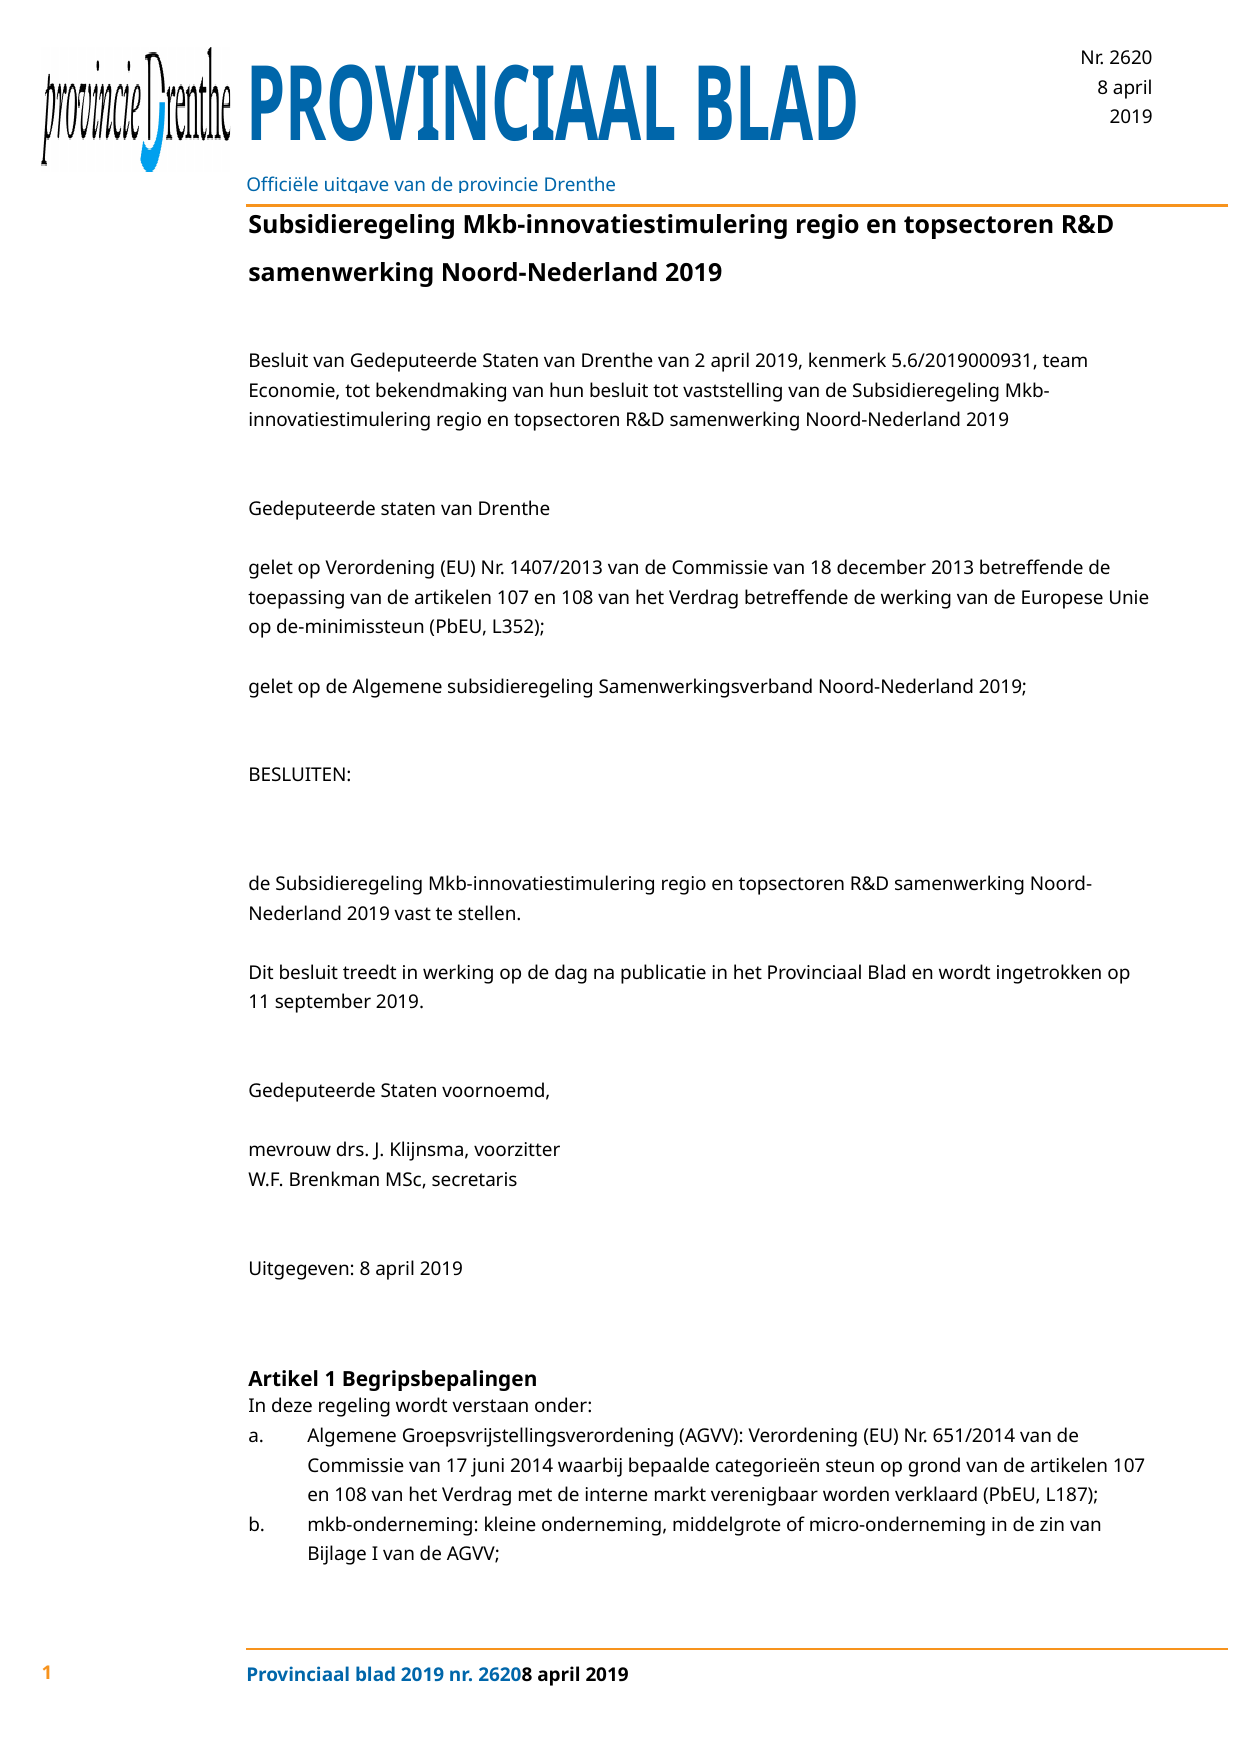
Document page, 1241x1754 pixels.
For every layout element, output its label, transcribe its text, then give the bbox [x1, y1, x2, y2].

text W.F. Brenkman MSc, secretaris [248, 1166, 1152, 1192]
list Algemene Groepsvrijstellingsverordening (AGVV): Verordening (EU) Nr. 651/2014 van de Commissie van 17 juni 2014 waarbij bepaalde categorieën steun op grond van de artikelen 107 en 108 van het Verdrag met de interne markt verenigbaar worden verklaard (PbEU, L187); [248, 1422, 1152, 1507]
text gelet op de Algemene subsidieregeling Samenwerkingsverband Noord-Nederland 2019; [248, 673, 1152, 699]
text gelet op Verordening (EU) Nr. 1407/2013 van de Commissie van 18 december 2013 betreffende de toepassing van de artikelen 107 en 108 van het Verdrag betreffende de werking van de Europese Unie op de-minimissteun (PbEU, L352); [248, 554, 1152, 639]
text Besluit van Gedeputeerde Staten van Drenthe van 2 april 2019, kenmerk 5.6/2019000931, team Economie, tot bekendmaking van hun besluit tot vaststelling van de Subsidieregeling Mkb-innovatiestimulering regio en topsectoren R&D samenwerking Noord-Nederland 2019 [248, 347, 1152, 432]
text In deze regeling wordt verstaan onder: [248, 1393, 1152, 1418]
text mevrouw drs. J. Klijnsma, voorzitter [248, 1136, 1152, 1162]
text Dit besluit treedt in werking op de dag na publicatie in het Provinciaal Blad en wordt ingetrokken op 11 september 2019. [248, 959, 1152, 1014]
text Subsidieregeling Mkb-innovatiestimulering regio en topsectoren R&D samenwerking Noord-Nederland 2019 [248, 207, 1152, 288]
text de Subsidieregeling Mkb-innovatiestimulering regio en topsectoren R&D samenwerking Noord-Nederland 2019 vast te stellen. [248, 870, 1152, 925]
text Gedeputeerde staten van Drenthe [248, 495, 1152, 521]
picture [41, 47, 231, 172]
list mkb-onderneming: kleine onderneming, middelgrote of micro-onderneming in de zin van Bijlage I van de AGVV; [248, 1511, 1152, 1566]
text Uitgegeven: 8 april 2019 [248, 1255, 1152, 1280]
text Artikel 1 Begripsbepalingen [248, 1364, 1152, 1393]
text Gedeputeerde Staten voornoemd, [248, 1077, 1152, 1103]
text BESLUITEN: [248, 762, 1152, 787]
